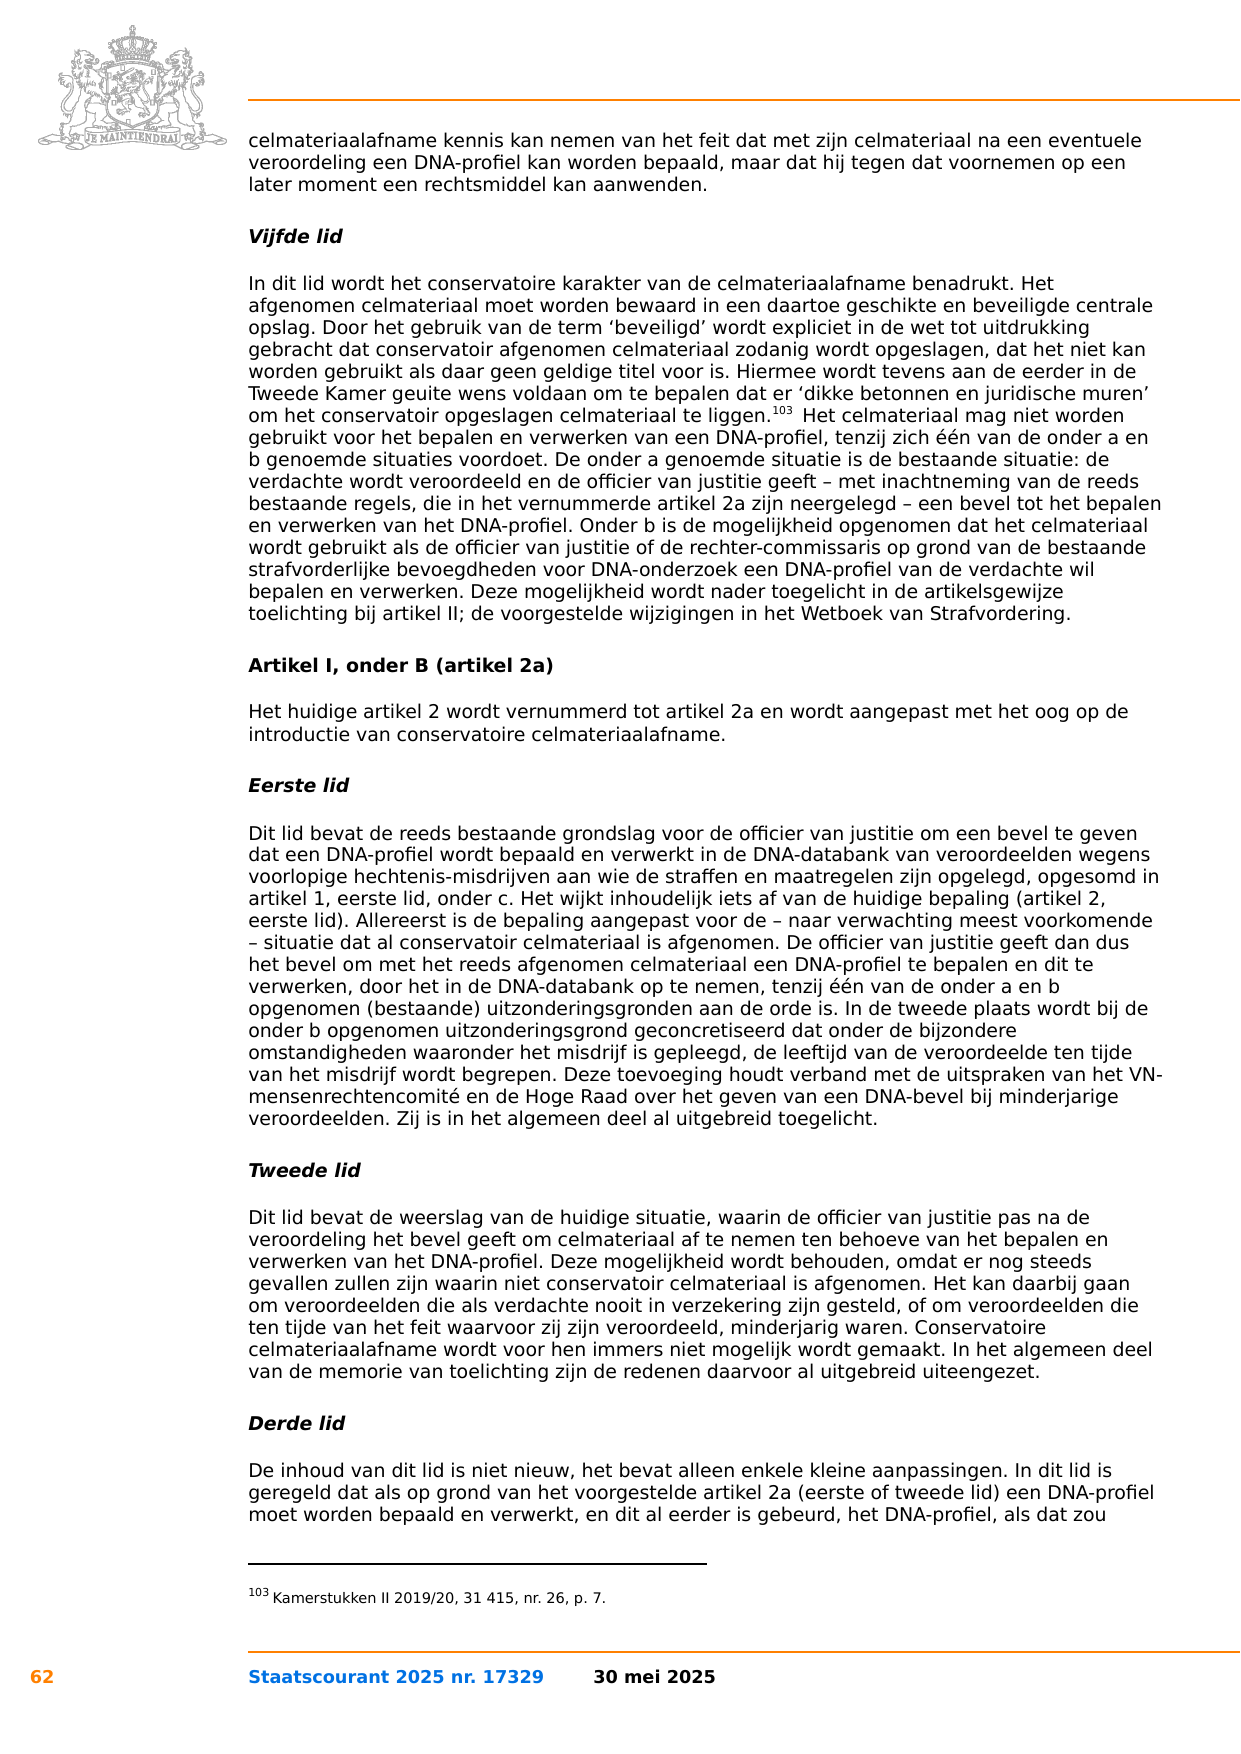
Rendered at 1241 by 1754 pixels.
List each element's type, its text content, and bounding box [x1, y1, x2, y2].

subtitle Derde lid [248, 1413, 1163, 1435]
text De inhoud van dit lid is niet nieuw, het bevat alleen enkele kleine aanpassingen. In dit lid is geregeld dat als op grond van het voorgestelde artikel 2a (eerste of tweede lid) een DNA-profiel moet worden bepaald en verwerkt, en dit al eerder is gebeurd, het DNA-profiel, als dat zou [248, 1460, 1163, 1526]
picture [38, 25, 227, 150]
text Dit lid bevat de reeds bestaande grondslag voor de officier van justitie om een bevel te geven dat een DNA-profiel wordt bepaald en verwerkt in de DNA-databank van veroordeelden wegens voorlopige hechtenis-misdrijven aan wie de straffen en maatregelen zijn opgelegd, opgesomd in artikel 1, eerste lid, onder c. Het wijkt inhoudelijk iets af van de huidige bepaling (artikel 2, eerste lid). Allereerst is de bepaling aangepast voor de – naar verwachting meest voorkomende – situatie dat al conservatoir celmateriaal is afgenomen. De officier van justitie geeft dan dus het bevel om met het reeds afgenomen celmateriaal een DNA-profiel te bepalen en dit te verwerken, door het in de DNA-databank op te nemen, tenzij één van de onder a en b opgenomen (bestaande) uitzonderingsgronden aan de orde is. In de tweede plaats wordt bij de onder b opgenomen uitzonderingsgrond geconcretiseerd dat onder de bijzondere omstandigheden waaronder het misdrijf is gepleegd, de leeftijd van de veroordeelde ten tijde van het misdrijf wordt begrepen. Deze toevoeging houdt verband met de uitspraken van het VN-mensenrechtencomité en de Hoge Raad over het geven van een DNA-bevel bij minderjarige veroordeelden. Zij is in het algemeen deel al uitgebreid toegelicht. [248, 822, 1163, 1130]
text Kamerstukken II 2019/20, 31 415, nr. 26, p. 7. [248, 1586, 1163, 1608]
text Dit lid bevat de weerslag van de huidige situatie, waarin de officier van justitie pas na de veroordeling het bevel geeft om celmateriaal af te nemen ten behoeve van het bepalen en verwerken van het DNA-profiel. Deze mogelijkheid wordt behouden, omdat er nog steeds gevallen zullen zijn waarin niet conservatoir celmateriaal is afgenomen. Het kan daarbij gaan om veroordeelden die als verdachte nooit in verzekering zijn gesteld, of om veroordeelden die ten tijde van het feit waarvoor zij zijn veroordeeld, minderjarig waren. Conservatoire celmateriaalafname wordt voor hen immers niet mogelijk wordt gemaakt. In het algemeen deel van de memorie van toelichting zijn de redenen daarvoor al uitgebreid uiteengezet. [248, 1207, 1163, 1383]
subtitle Artikel I, onder B (artikel 2a) [248, 654, 1163, 676]
text celmateriaalafname kennis kan nemen van het feit dat met zijn celmateriaal na een eventuele veroordeling een DNA-profiel kan worden bepaald, maar dat hij tegen dat voornemen op een later moment een rechtsmiddel kan aanwenden. [248, 130, 1163, 196]
text In dit lid wordt het conservatoire karakter van de celmateriaalafname benadrukt. Het afgenomen celmateriaal moet worden bewaard in een daartoe geschikte en beveiligde centrale opslag. Door het gebruik van de term ‘beveiligd’ wordt expliciet in de wet tot uitdrukking gebracht dat conservatoir afgenomen celmateriaal zodanig wordt opgeslagen, dat het niet kan worden gebruikt als daar geen geldige titel voor is. Hiermee wordt tevens aan de eerder in de Tweede Kamer geuite wens voldaan om te bepalen dat er ‘dikke betonnen en juridische muren’ om het conservatoir opgeslagen celmateriaal te liggen. Het celmateriaal mag niet worden gebruikt voor het bepalen en verwerken van een DNA-profiel, tenzij zich één van de onder a en b genoemde situaties voordoet. De onder a genoemde situatie is de bestaande situatie: de verdachte wordt veroordeeld en de officier van justitie geeft – met inachtneming van de reeds bestaande regels, die in het vernummerde artikel 2a zijn neergelegd – een bevel tot het bepalen en verwerken van het DNA-profiel. Onder b is de mogelijkheid opgenomen dat het celmateriaal wordt gebruikt als de officier van justitie of de rechter-commissaris op grond van de bestaande strafvorderlijke bevoegdheden voor DNA-onderzoek een DNA-profiel van de verdachte wil bepalen en verwerken. Deze mogelijkheid wordt nader toegelicht in de artikelsgewijze toelichting bij artikel II; de voorgestelde wijzigingen in het Wetboek van Strafvordering. [248, 273, 1163, 624]
subtitle Vijfde lid [248, 226, 1163, 248]
subtitle Tweede lid [248, 1160, 1163, 1182]
text Het huidige artikel 2 wordt vernummerd tot artikel 2a en wordt aangepast met het oog op de introductie van conservatoire celmateriaalafname. [248, 701, 1163, 745]
subtitle Eerste lid [248, 775, 1163, 797]
